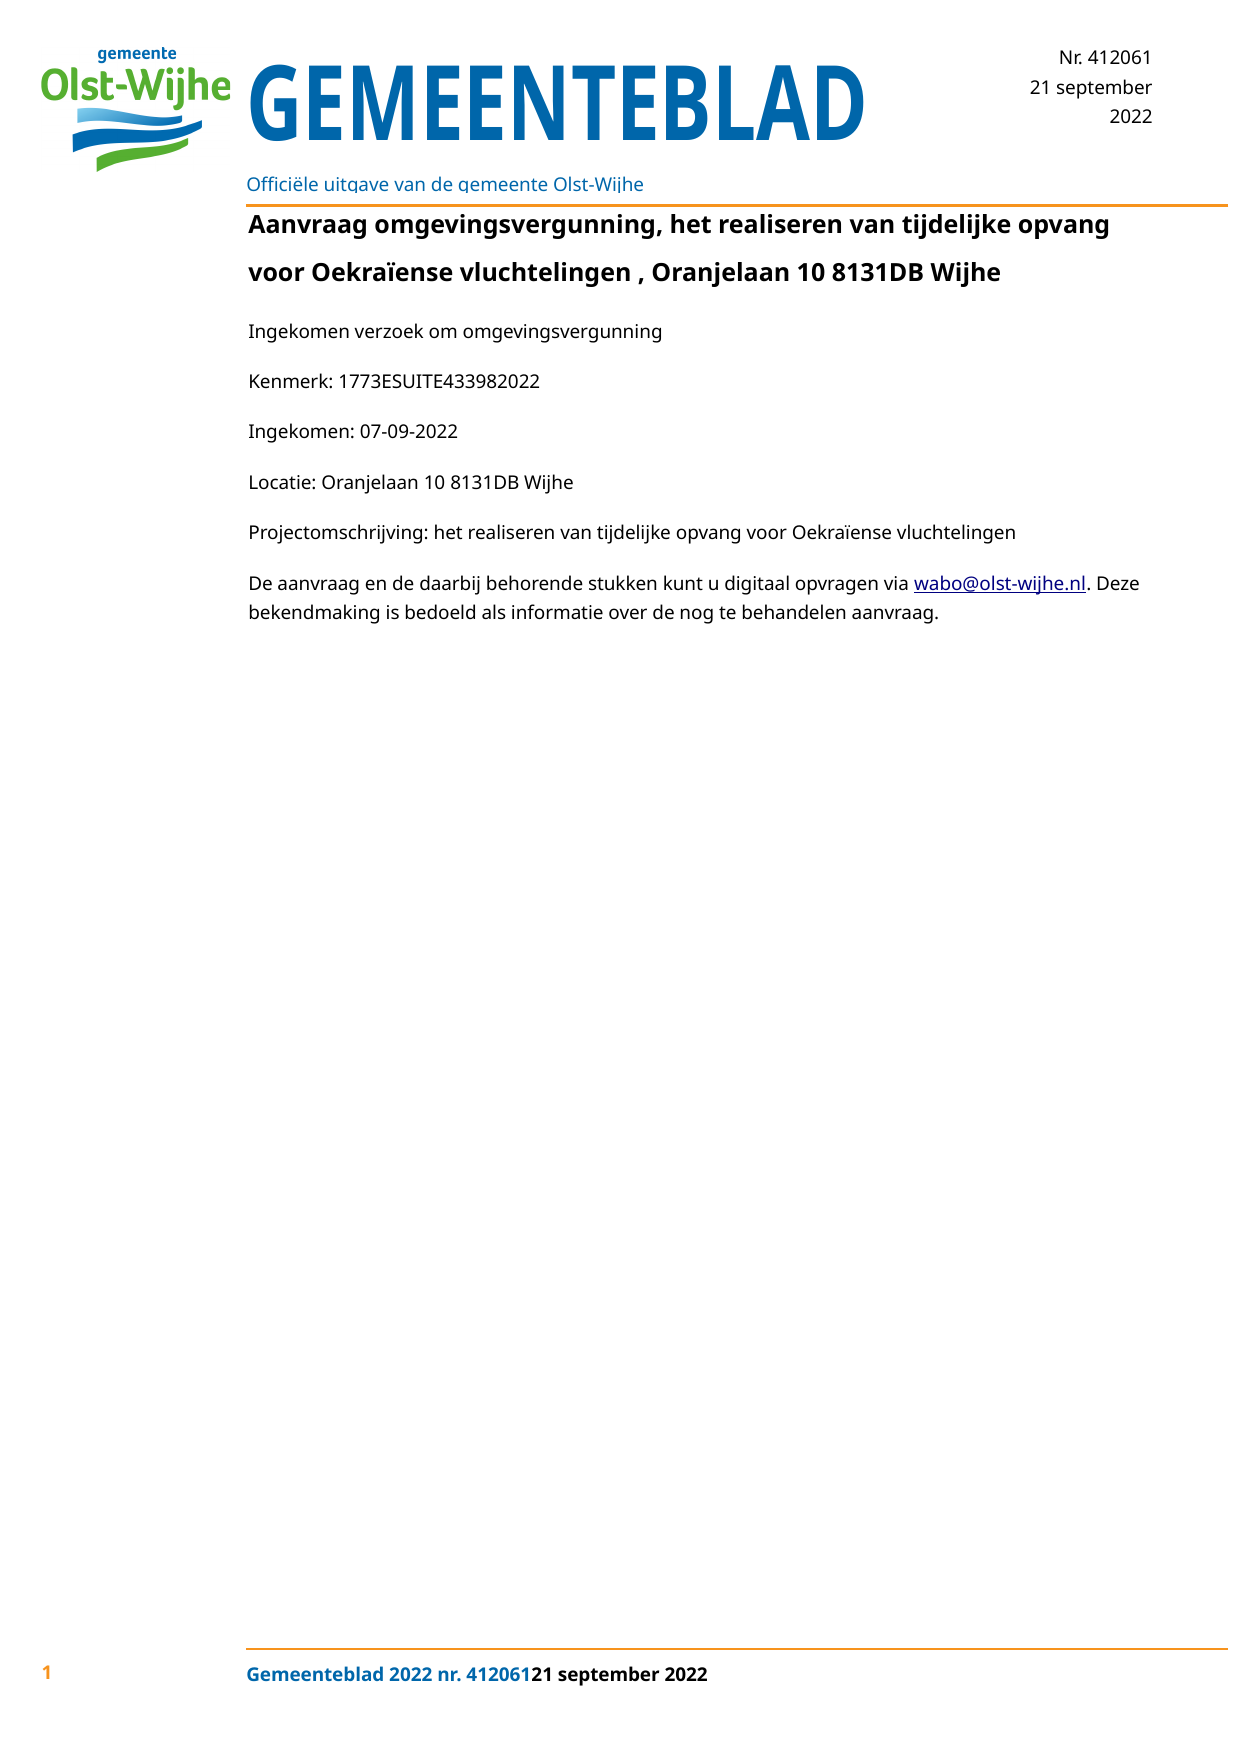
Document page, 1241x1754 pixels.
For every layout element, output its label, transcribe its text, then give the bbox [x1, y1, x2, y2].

text Projectomschrijving: het realiseren van tijdelijke opvang voor Oekraïense vluchtelingen [248, 519, 1152, 545]
text Aanvraag omgevingsvergunning, het realiseren van tijdelijke opvang voor Oekraïense vluchtelingen , Oranjelaan 10 8131DB Wijhe [248, 207, 1152, 288]
text De aanvraag en de daarbij behorende stukken kunt u digitaal opvragen via wabo@olst-wijhe.nl. Deze bekendmaking is bedoeld als informatie over de nog te behandelen aanvraag. [248, 570, 1152, 625]
text Ingekomen verzoek om omgevingsvergunning [248, 318, 1152, 344]
text Locatie: Oranjelaan 10 8131DB Wijhe [248, 469, 1152, 495]
picture [41, 47, 231, 172]
text Ingekomen: 07-09-2022 [248, 419, 1152, 444]
text Kenmerk: 1773ESUITE433982022 [248, 368, 1152, 394]
